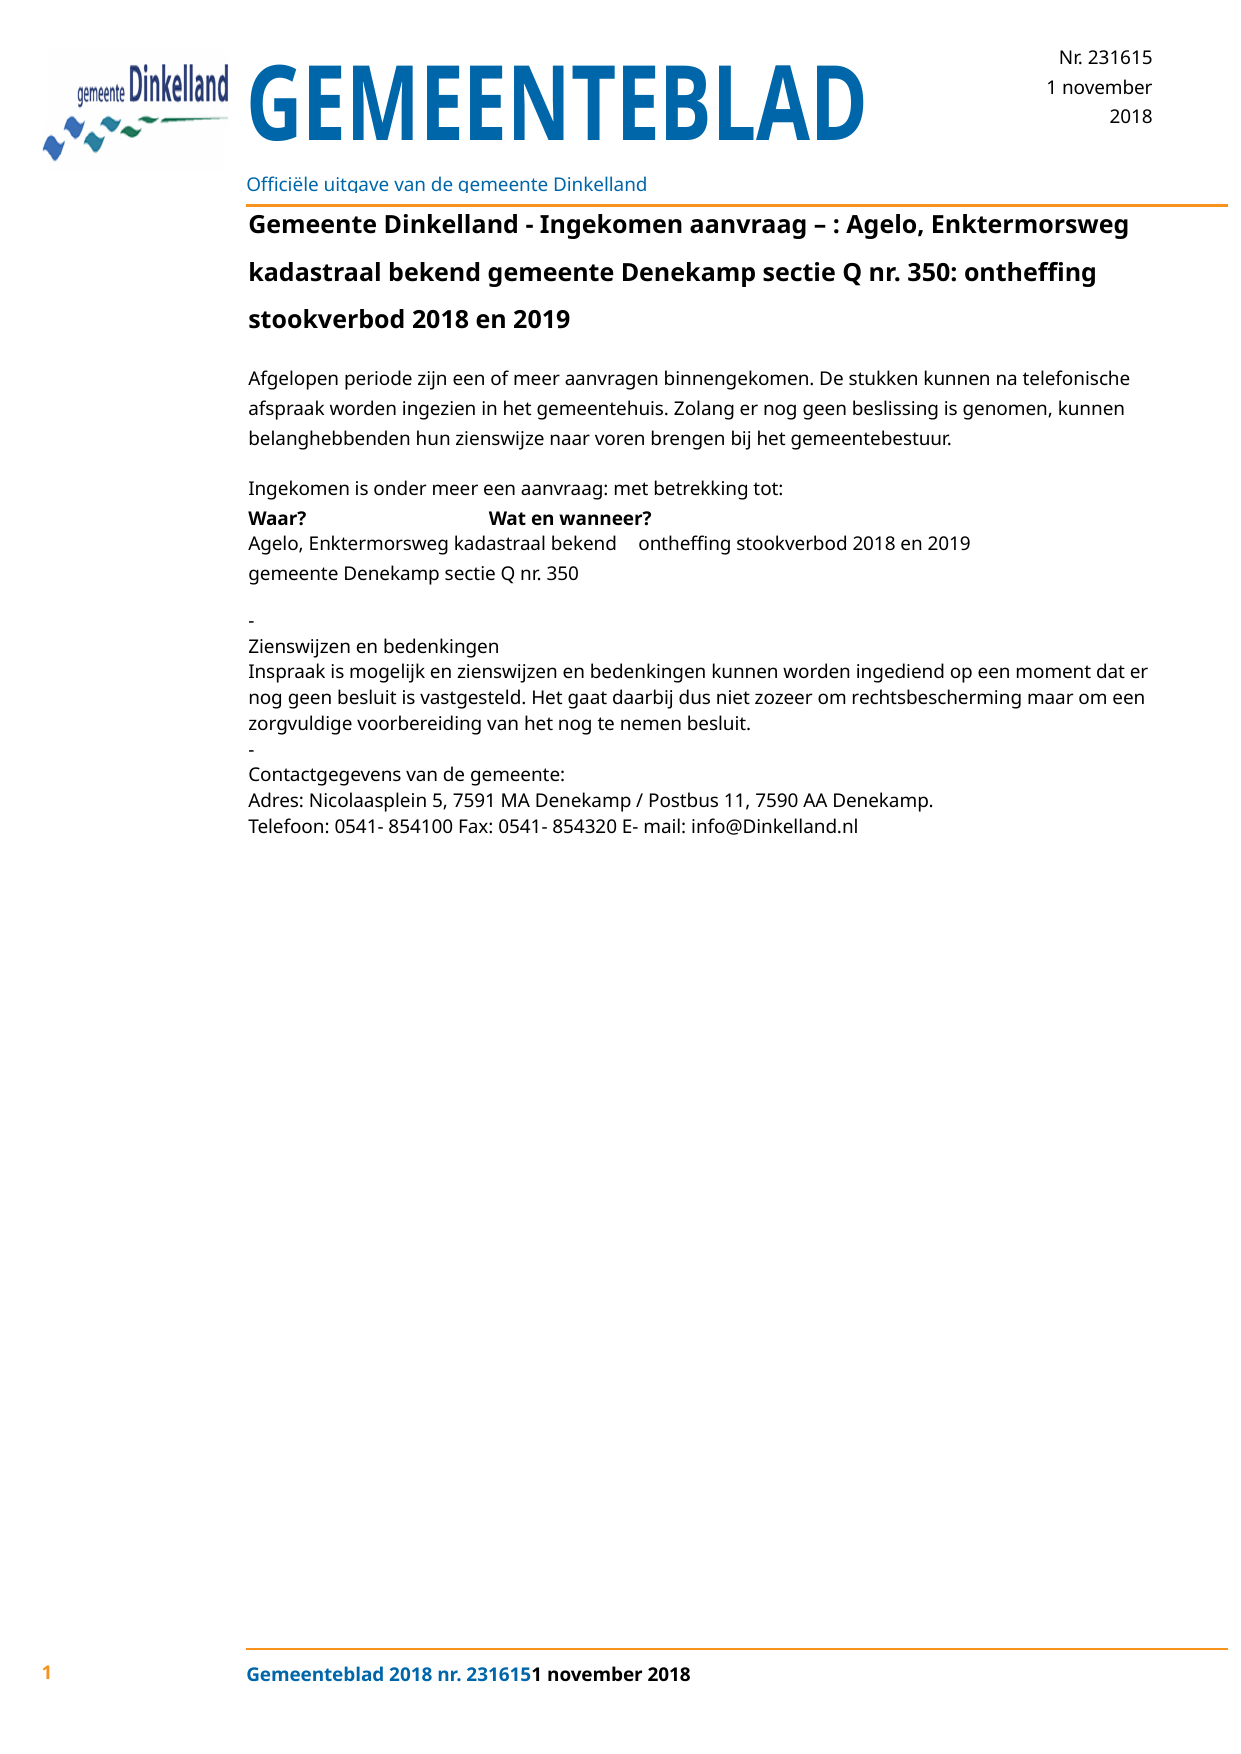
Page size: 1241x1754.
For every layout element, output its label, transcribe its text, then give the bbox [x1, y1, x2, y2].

text Adres: Nicolaasplein 5, 7591 MA Denekamp / Postbus 11, 7590 AA Denekamp. [248, 787, 1152, 813]
table_cell Agelo, Enktermorsweg kadastraal bekend gemeente Denekamp sectie Q nr. 350 [248, 531, 638, 586]
picture [41, 47, 231, 172]
text Contactgegevens van de gemeente: [248, 762, 1152, 787]
text Ingekomen is onder meer een aanvraag: met betrekking tot: [248, 475, 1152, 501]
table_cell ontheffing stookverbod 2018 en 2019 [638, 531, 1152, 586]
text Zienswijzen en bedenkingen [248, 633, 1152, 659]
text Afgelopen periode zijn een of meer aanvragen binnengekomen. De stukken kunnen na telefonische afspraak worden ingezien in het gemeentehuis. Zolang er nog geen beslissing is genomen, kunnen belanghebbenden hun zienswijze naar voren brengen bij het gemeentebestuur. [248, 366, 1152, 450]
text Telefoon: 0541- 854100 Fax: 0541- 854320 E- mail: info@Dinkelland.nl [248, 813, 1152, 839]
table_header Wat en wanneer? [489, 505, 1002, 531]
table_header Waar? [248, 505, 488, 531]
text Gemeente Dinkelland - Ingekomen aanvraag – : Agelo, Enktermorsweg kadastraal bekend gemeente Denekamp sectie Q nr. 350: ontheffing stookverbod 2018 en 2019 [248, 207, 1152, 336]
text - [248, 736, 1152, 762]
text Inspraak is mogelijk en zienswijzen en bedenkingen kunnen worden ingediend op een moment dat er nog geen besluit is vastgesteld. Het gaat daarbij dus niet zozeer om rechtsbescherming maar om een zorgvuldige voorbereiding van het nog te nemen besluit. [248, 659, 1152, 736]
text - [248, 607, 1152, 633]
